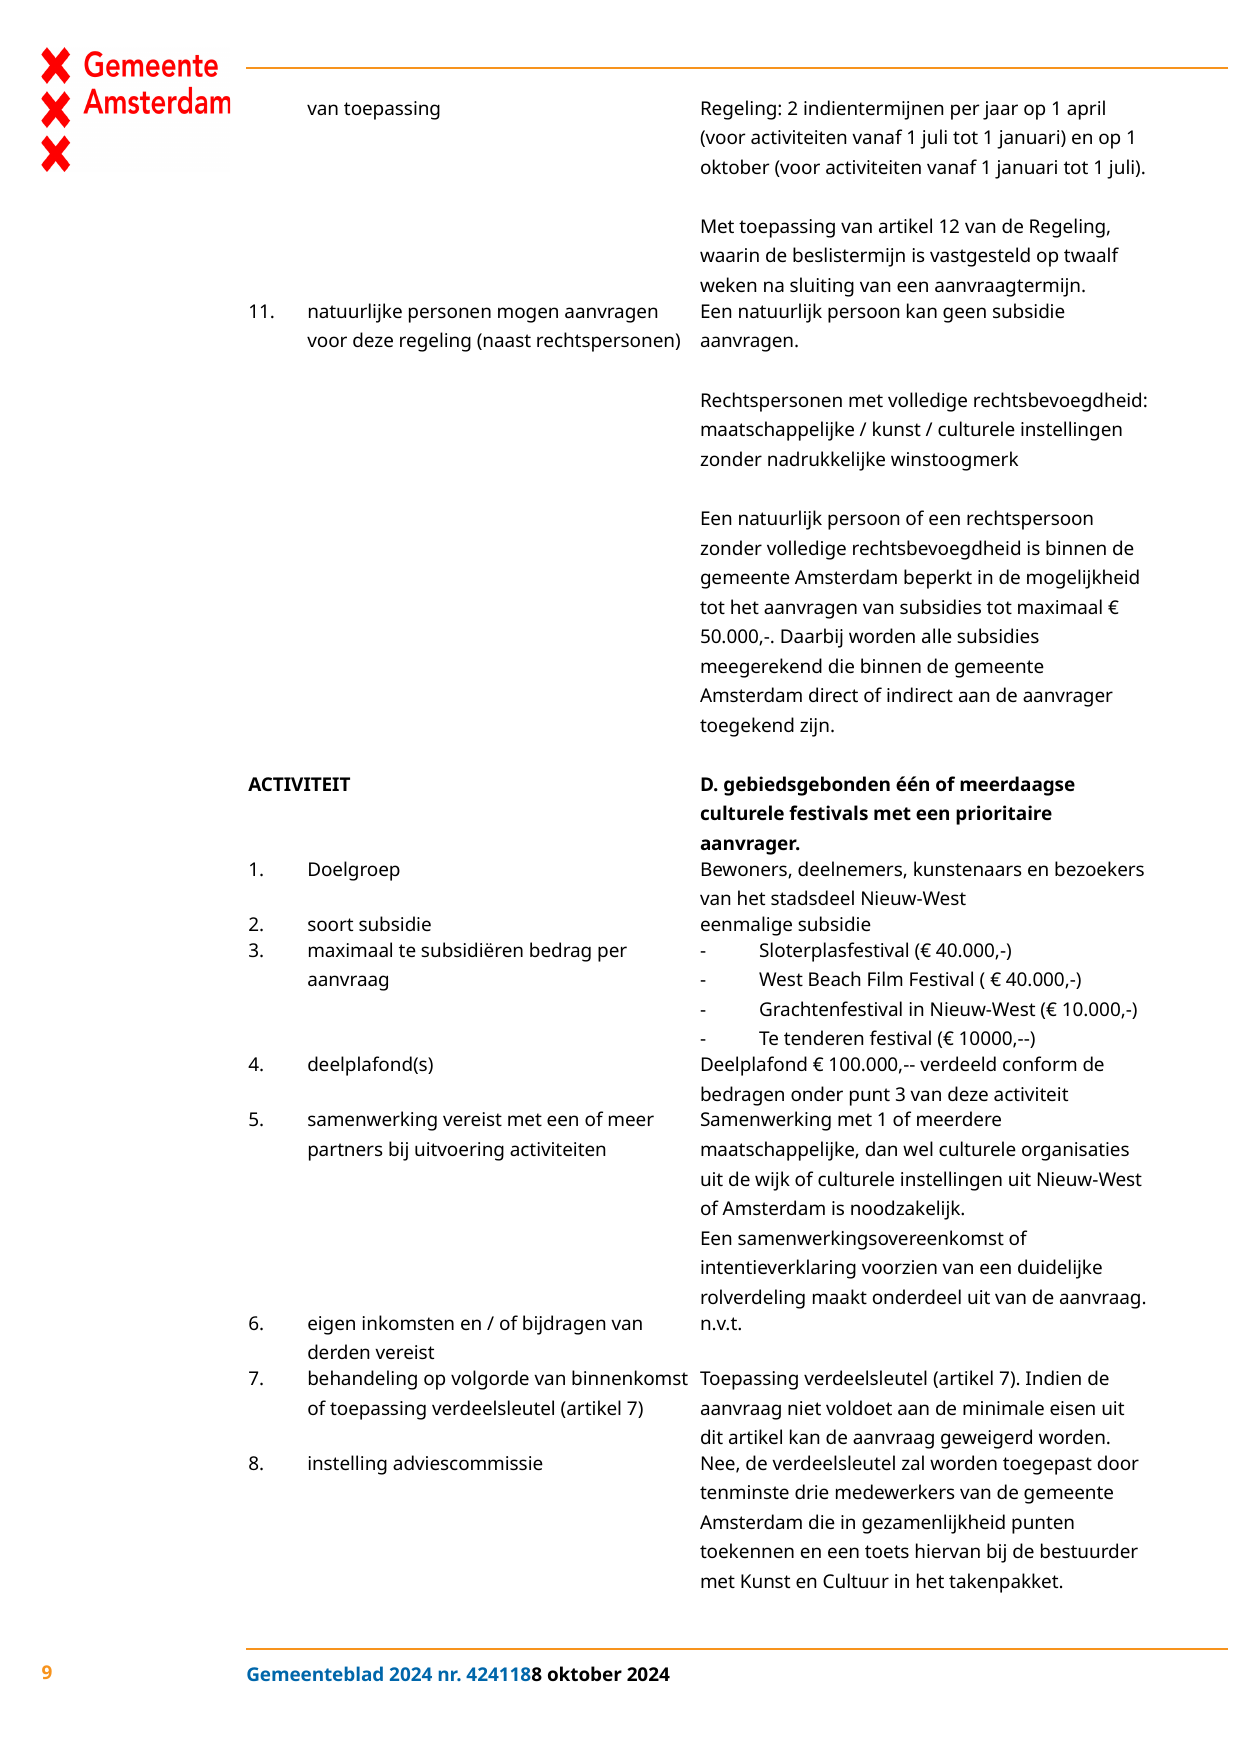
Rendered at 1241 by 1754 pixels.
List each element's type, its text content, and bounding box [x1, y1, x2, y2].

table_cell Nee, de verdeelsleutel zal worden toegepast door tenminste drie medewerkers van de gemeente Amsterdam die in gezamenlijkheid punten toekennen en een toets hiervan bij de bestuurder met Kunst en Cultuur in het takenpakket. [700, 1450, 1152, 1594]
table_cell samenwerking vereist met een of meer partners bij uitvoering activiteiten [248, 1107, 700, 1310]
table_cell Sloterplasfestival (€ 40.000,-) West Beach Film Festival ( € 40.000,-) Grachtenfestival in Nieuw-West (€ 10.000,-) Te tenderen festival (€ 10000,--) [700, 937, 1152, 1051]
table_cell Doelgroep [248, 856, 700, 911]
picture [41, 47, 231, 172]
table_cell deelplafond(s) [248, 1051, 700, 1107]
table_cell n.v.t. [700, 1310, 1152, 1365]
table_header D. gebiedsgebonden één of meerdaagse culturele festivals met een prioritaire aanvrager. [700, 771, 1152, 856]
table_cell Een natuurlijk persoon kan geen subsidie aanvragen. Rechtspersonen met volledige rechtsbevoegdheid: maatschappelijke / kunst / culturele instellingen zonder nadrukkelijke winstoogmerk Een natuurlijk persoon of een rechtspersoon zonder volledige rechtsbevoegdheid is binnen de gemeente Amsterdam beperkt in de mogelijkheid tot het aanvragen van subsidies tot maximaal € 50.000,-. Daarbij worden alle subsidies meegerekend die binnen de gemeente Amsterdam direct of indirect aan de aanvrager toegekend zijn. [700, 298, 1152, 738]
table_cell behandeling op volgorde van binnenkomst of toepassing verdeelsleutel (artikel 7) [248, 1365, 700, 1450]
table_cell natuurlijke personen mogen aanvragen voor deze regeling (naast rechtspersonen) [248, 298, 700, 738]
table_header ACTIVITEIT [248, 771, 700, 856]
table_cell Regeling: 2 indientermijnen per jaar op 1 april (voor activiteiten vanaf 1 juli tot 1 januari) en op 1 oktober (voor activiteiten vanaf 1 januari tot 1 juli). Met toepassing van artikel 12 van de Regeling, waarin de beslistermijn is vastgesteld op twaalf weken na sluiting van een aanvraagtermijn. [700, 95, 1152, 298]
table_cell eenmalige subsidie [700, 911, 1152, 937]
table_cell eigen inkomsten en / of bijdragen van derden vereist [248, 1310, 700, 1365]
table_cell soort subsidie [248, 911, 700, 937]
table_cell Samenwerking met 1 of meerdere maatschappelijke, dan wel culturele organisaties uit de wijk of culturele instellingen uit Nieuw-West of Amsterdam is noodzakelijk. Een samenwerkingsovereenkomst of intentieverklaring voorzien van een duidelijke rolverdeling maakt onderdeel uit van de aanvraag. [700, 1107, 1152, 1310]
table_cell Bewoners, deelnemers, kunstenaars en bezoekers van het stadsdeel Nieuw-West [700, 856, 1152, 911]
table_cell Deelplafond € 100.000,-- verdeeld conform de bedragen onder punt 3 van deze activiteit [700, 1051, 1152, 1107]
table_cell instelling adviescommissie [248, 1450, 700, 1594]
table_cell Toepassing verdeelsleutel (artikel 7). Indien de aanvraag niet voldoet aan de minimale eisen uit dit artikel kan de aanvraag geweigerd worden. [700, 1365, 1152, 1450]
table_cell van toepassing [248, 95, 700, 298]
table_cell maximaal te subsidiëren bedrag per aanvraag [248, 937, 700, 1051]
